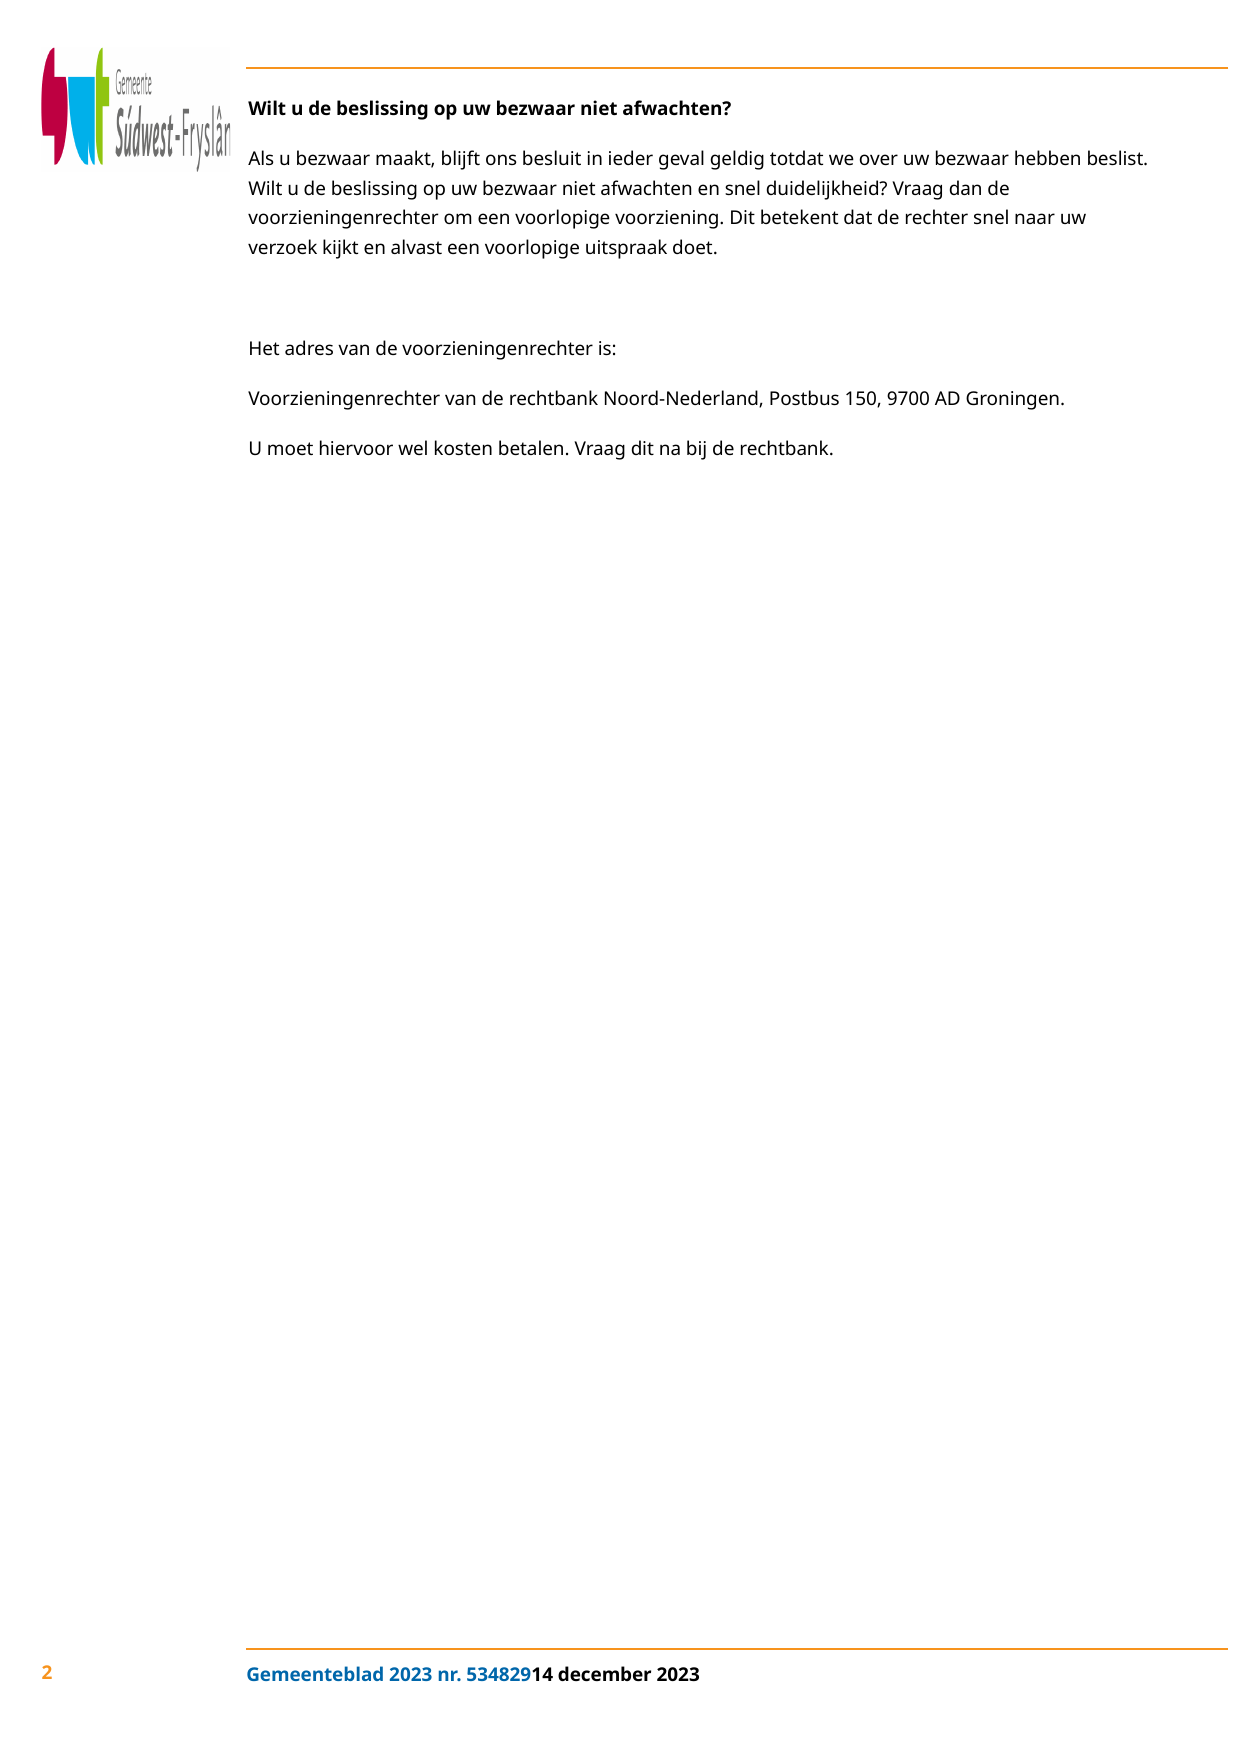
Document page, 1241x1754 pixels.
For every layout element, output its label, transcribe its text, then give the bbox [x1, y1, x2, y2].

text Wilt u de beslissing op uw bezwaar niet afwachten? [248, 95, 1152, 121]
text Als u bezwaar maakt, blijft ons besluit in ieder geval geldig totdat we over uw bezwaar hebben beslist. Wilt u de beslissing op uw bezwaar niet afwachten en snel duidelijkheid? Vraag dan de voorzieningenrechter om een voorlopige voorziening. Dit betekent dat de rechter snel naar uw verzoek kijkt en alvast een voorlopige uitspraak doet. [248, 145, 1152, 260]
picture [41, 47, 231, 172]
text U moet hiervoor wel kosten betalen. Vraag dit na bij de rechtbank. [248, 436, 1152, 461]
text Het adres van de voorzieningenrechter is: [248, 335, 1152, 361]
text Voorzieningenrechter van de rechtbank Noord-Nederland, Postbus 150, 9700 AD Groningen. [248, 385, 1152, 411]
